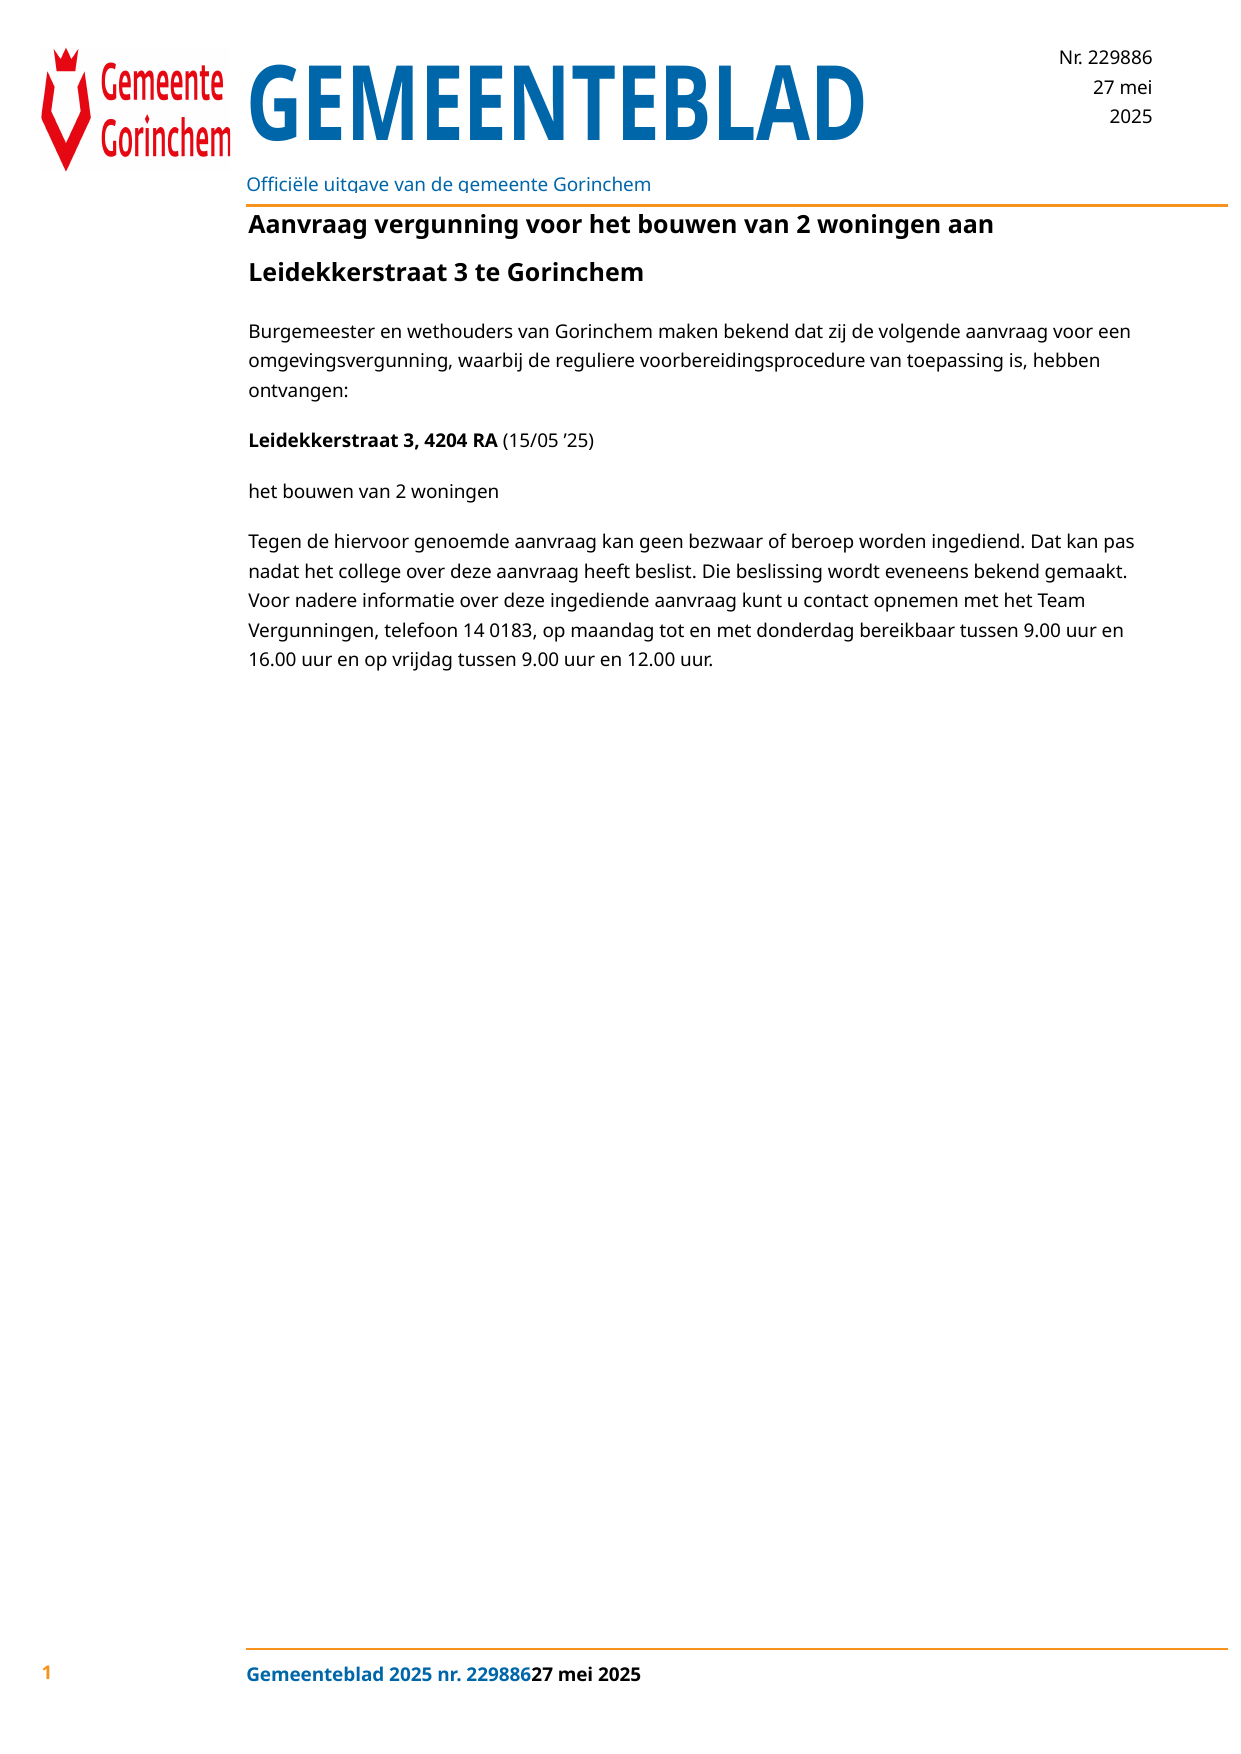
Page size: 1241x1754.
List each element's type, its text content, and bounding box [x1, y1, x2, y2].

text Tegen de hiervoor genoemde aanvraag kan geen bezwaar of beroep worden ingediend. Dat kan pas nadat het college over deze aanvraag heeft beslist. Die beslissing wordt eveneens bekend gemaakt. Voor nadere informatie over deze ingediende aanvraag kunt u contact opnemen met het Team Vergunningen, telefoon 14 0183, op maandag tot en met donderdag bereikbaar tussen 9.00 uur en 16.00 uur en op vrijdag tussen 9.00 uur en 12.00 uur. [248, 528, 1152, 672]
picture [41, 47, 231, 172]
text het bouwen van 2 woningen [248, 478, 1152, 504]
text Burgemeester en wethouders van Gorinchem maken bekend dat zij de volgende aanvraag voor een omgevingsvergunning, waarbij de reguliere voorbereidingsprocedure van toepassing is, hebben ontvangen: [248, 318, 1152, 403]
text Leidekkerstraat 3, 4204 RA (15/05 ’25) [248, 427, 1152, 453]
text Aanvraag vergunning voor het bouwen van 2 woningen aan Leidekkerstraat 3 te Gorinchem [248, 207, 1152, 288]
